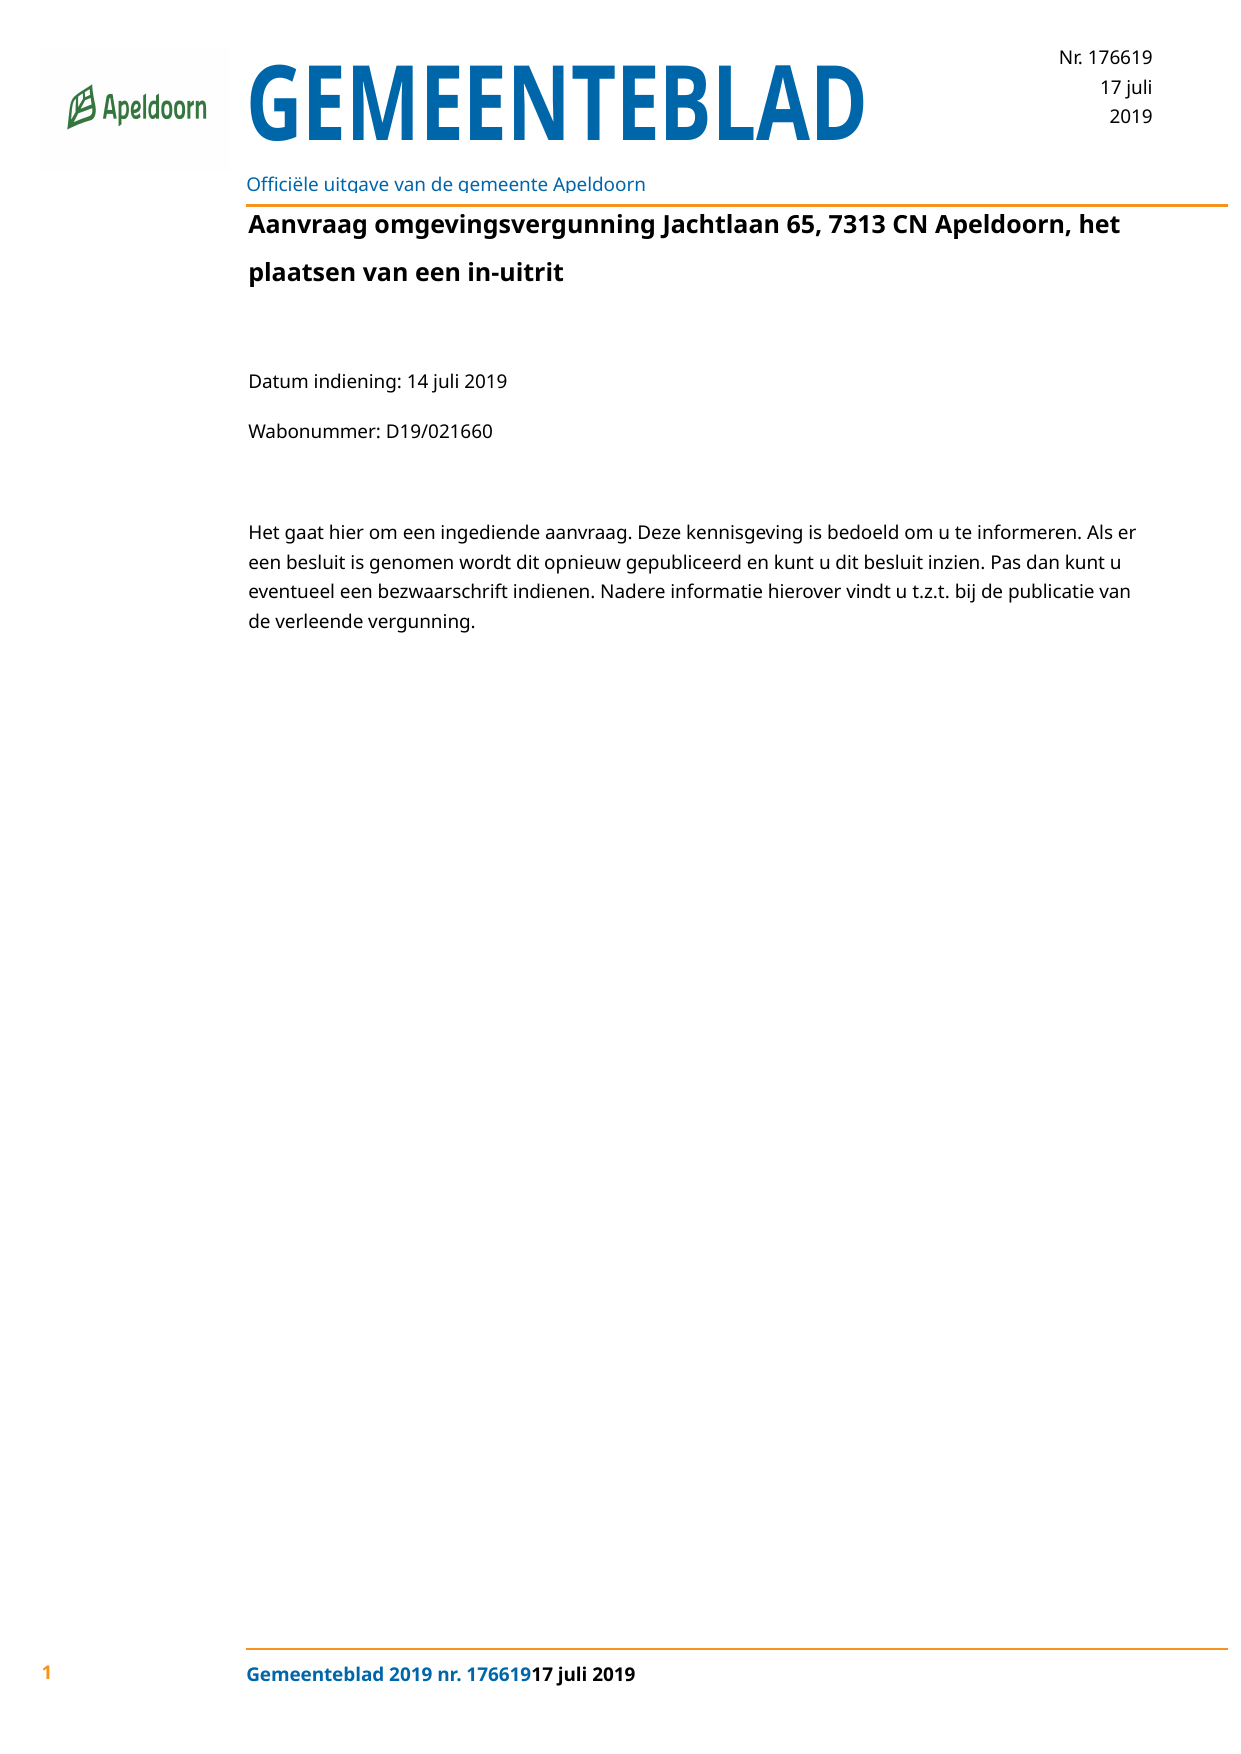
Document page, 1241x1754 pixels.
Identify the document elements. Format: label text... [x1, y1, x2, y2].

picture [41, 47, 231, 172]
text Datum indiening: 14 juli 2019 [248, 368, 1152, 394]
text Aanvraag omgevingsvergunning Jachtlaan 65, 7313 CN Apeldoorn, het plaatsen van een in-uitrit [248, 207, 1152, 288]
text Wabonummer: D19/021660 [248, 419, 1152, 444]
text Het gaat hier om een ingediende aanvraag. Deze kennisgeving is bedoeld om u te informeren. Als er een besluit is genomen wordt dit opnieuw gepubliceerd en kunt u dit besluit inzien. Pas dan kunt u eventueel een bezwaarschrift indienen. Nadere informatie hierover vindt u t.z.t. bij de publicatie van de verleende vergunning. [248, 519, 1152, 634]
